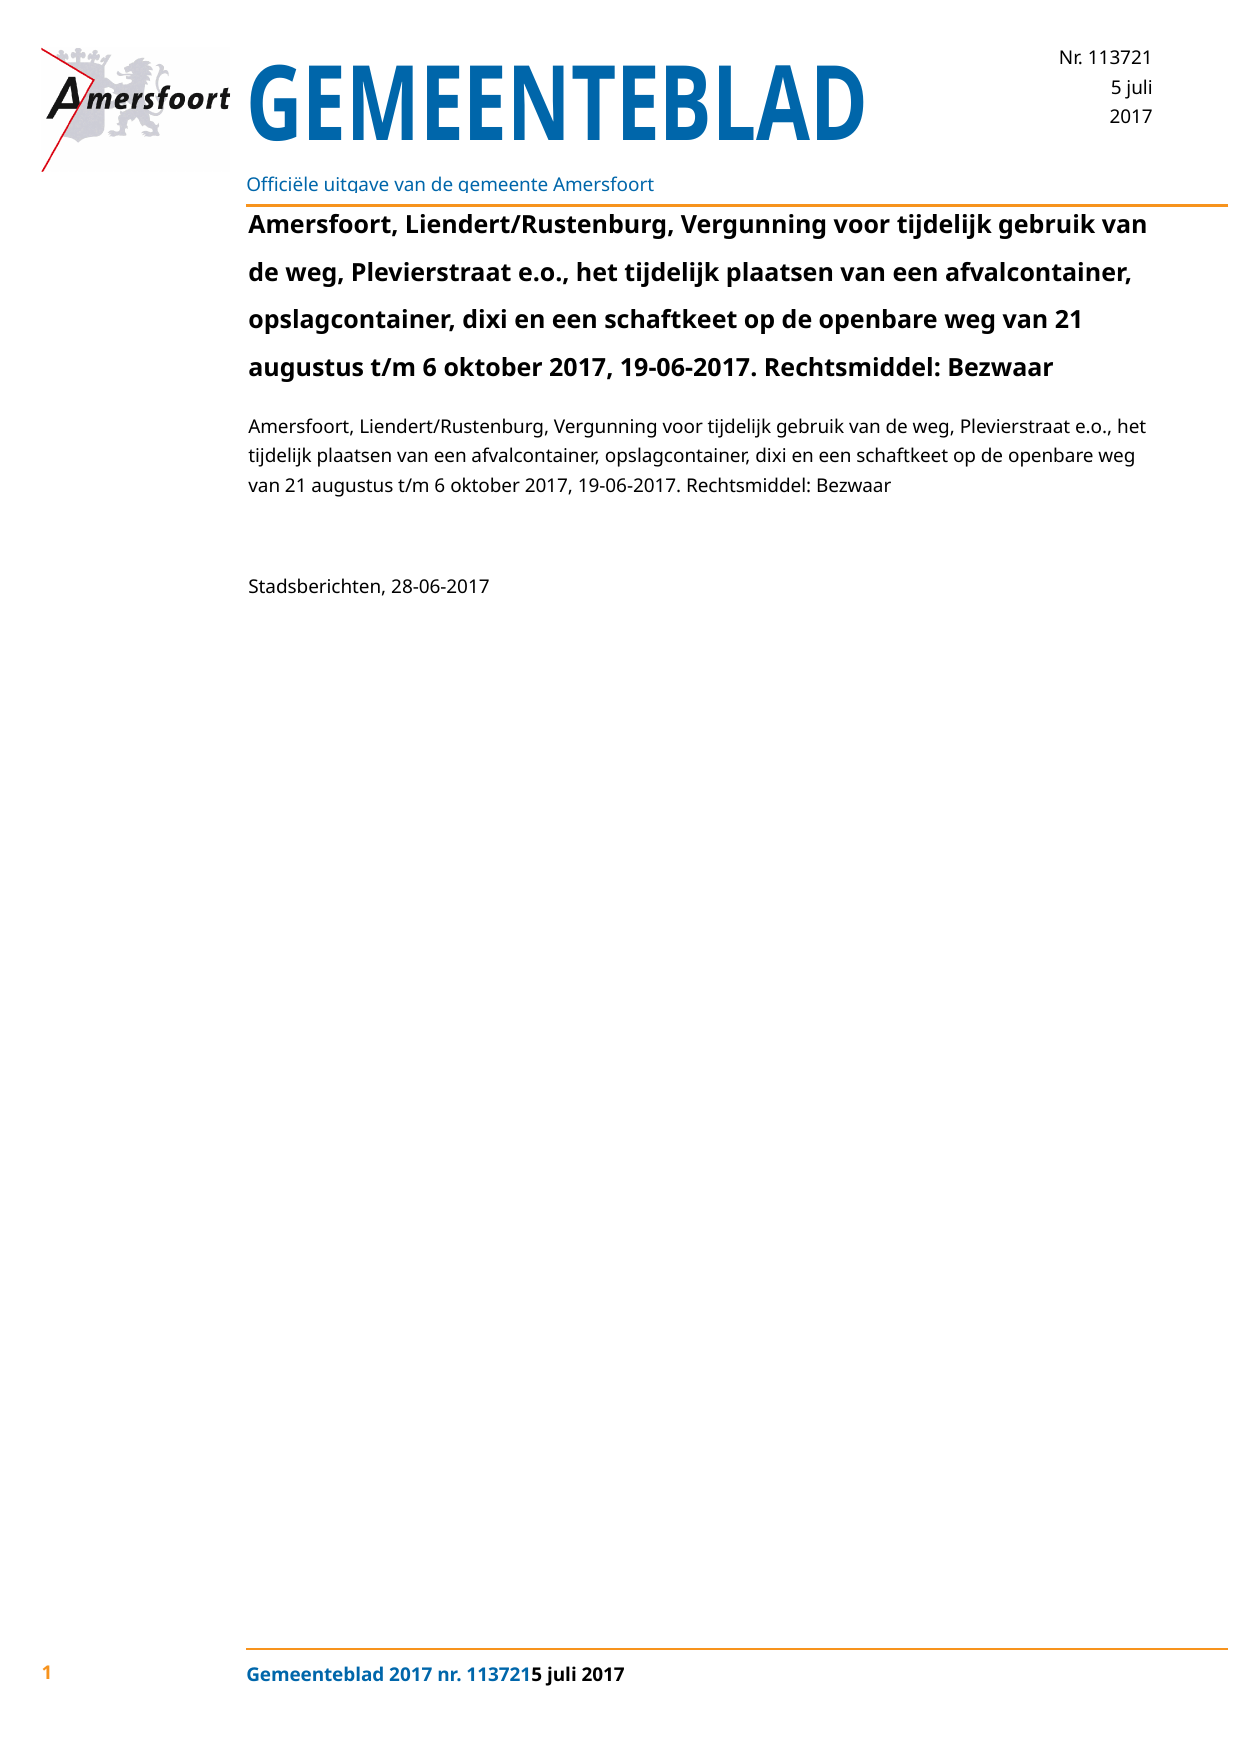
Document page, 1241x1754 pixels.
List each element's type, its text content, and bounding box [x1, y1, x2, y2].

picture [41, 47, 231, 172]
text Stadsberichten, 28-06-2017 [248, 573, 1152, 599]
text Amersfoort, Liendert/Rustenburg, Vergunning voor tijdelijk gebruik van de weg, Plevierstraat e.o., het tijdelijk plaatsen van een afvalcontainer, opslagcontainer, dixi en een schaftkeet op de openbare weg van 21 augustus t/m 6 oktober 2017, 19-06-2017. Rechtsmiddel: Bezwaar [248, 207, 1152, 384]
text Amersfoort, Liendert/Rustenburg, Vergunning voor tijdelijk gebruik van de weg, Plevierstraat e.o., het tijdelijk plaatsen van een afvalcontainer, opslagcontainer, dixi en een schaftkeet op de openbare weg van 21 augustus t/m 6 oktober 2017, 19-06-2017. Rechtsmiddel: Bezwaar [248, 413, 1152, 498]
